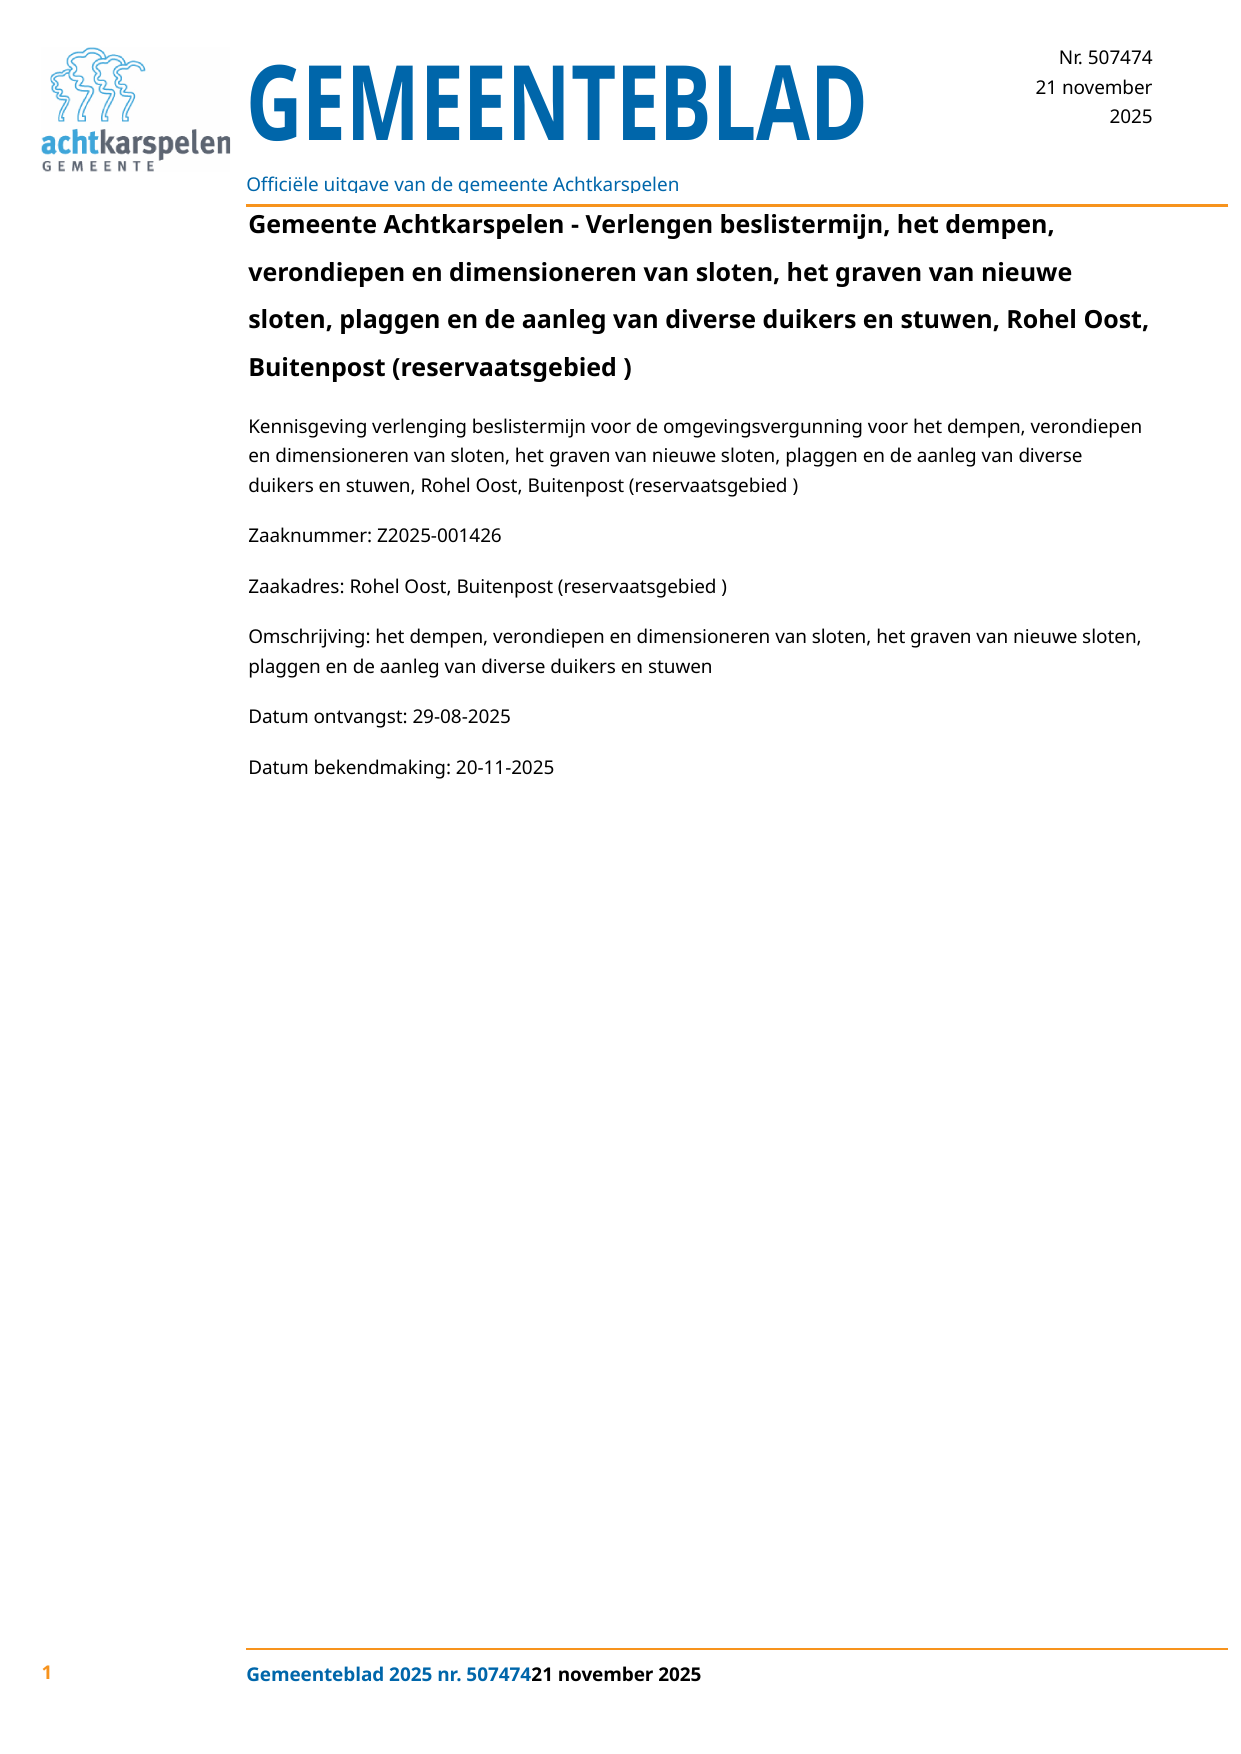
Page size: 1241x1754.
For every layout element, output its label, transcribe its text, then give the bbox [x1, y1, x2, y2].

picture [41, 47, 231, 172]
text Gemeente Achtkarspelen - Verlengen beslistermijn, het dempen, verondiepen en dimensioneren van sloten, het graven van nieuwe sloten, plaggen en de aanleg van diverse duikers en stuwen, Rohel Oost, Buitenpost (reservaatsgebied ) [248, 207, 1152, 384]
text Omschrijving: het dempen, verondiepen en dimensioneren van sloten, het graven van nieuwe sloten, plaggen en de aanleg van diverse duikers en stuwen [248, 623, 1152, 679]
text Zaakadres: Rohel Oost, Buitenpost (reservaatsgebied ) [248, 573, 1152, 599]
text Datum ontvangst: 29-08-2025 [248, 703, 1152, 729]
text Kennisgeving verlenging beslistermijn voor de omgevingsvergunning voor het dempen, verondiepen en dimensioneren van sloten, het graven van nieuwe sloten, plaggen en de aanleg van diverse duikers en stuwen, Rohel Oost, Buitenpost (reservaatsgebied ) [248, 413, 1152, 498]
text Datum bekendmaking: 20-11-2025 [248, 754, 1152, 780]
text Zaaknummer: Z2025-001426 [248, 523, 1152, 548]
